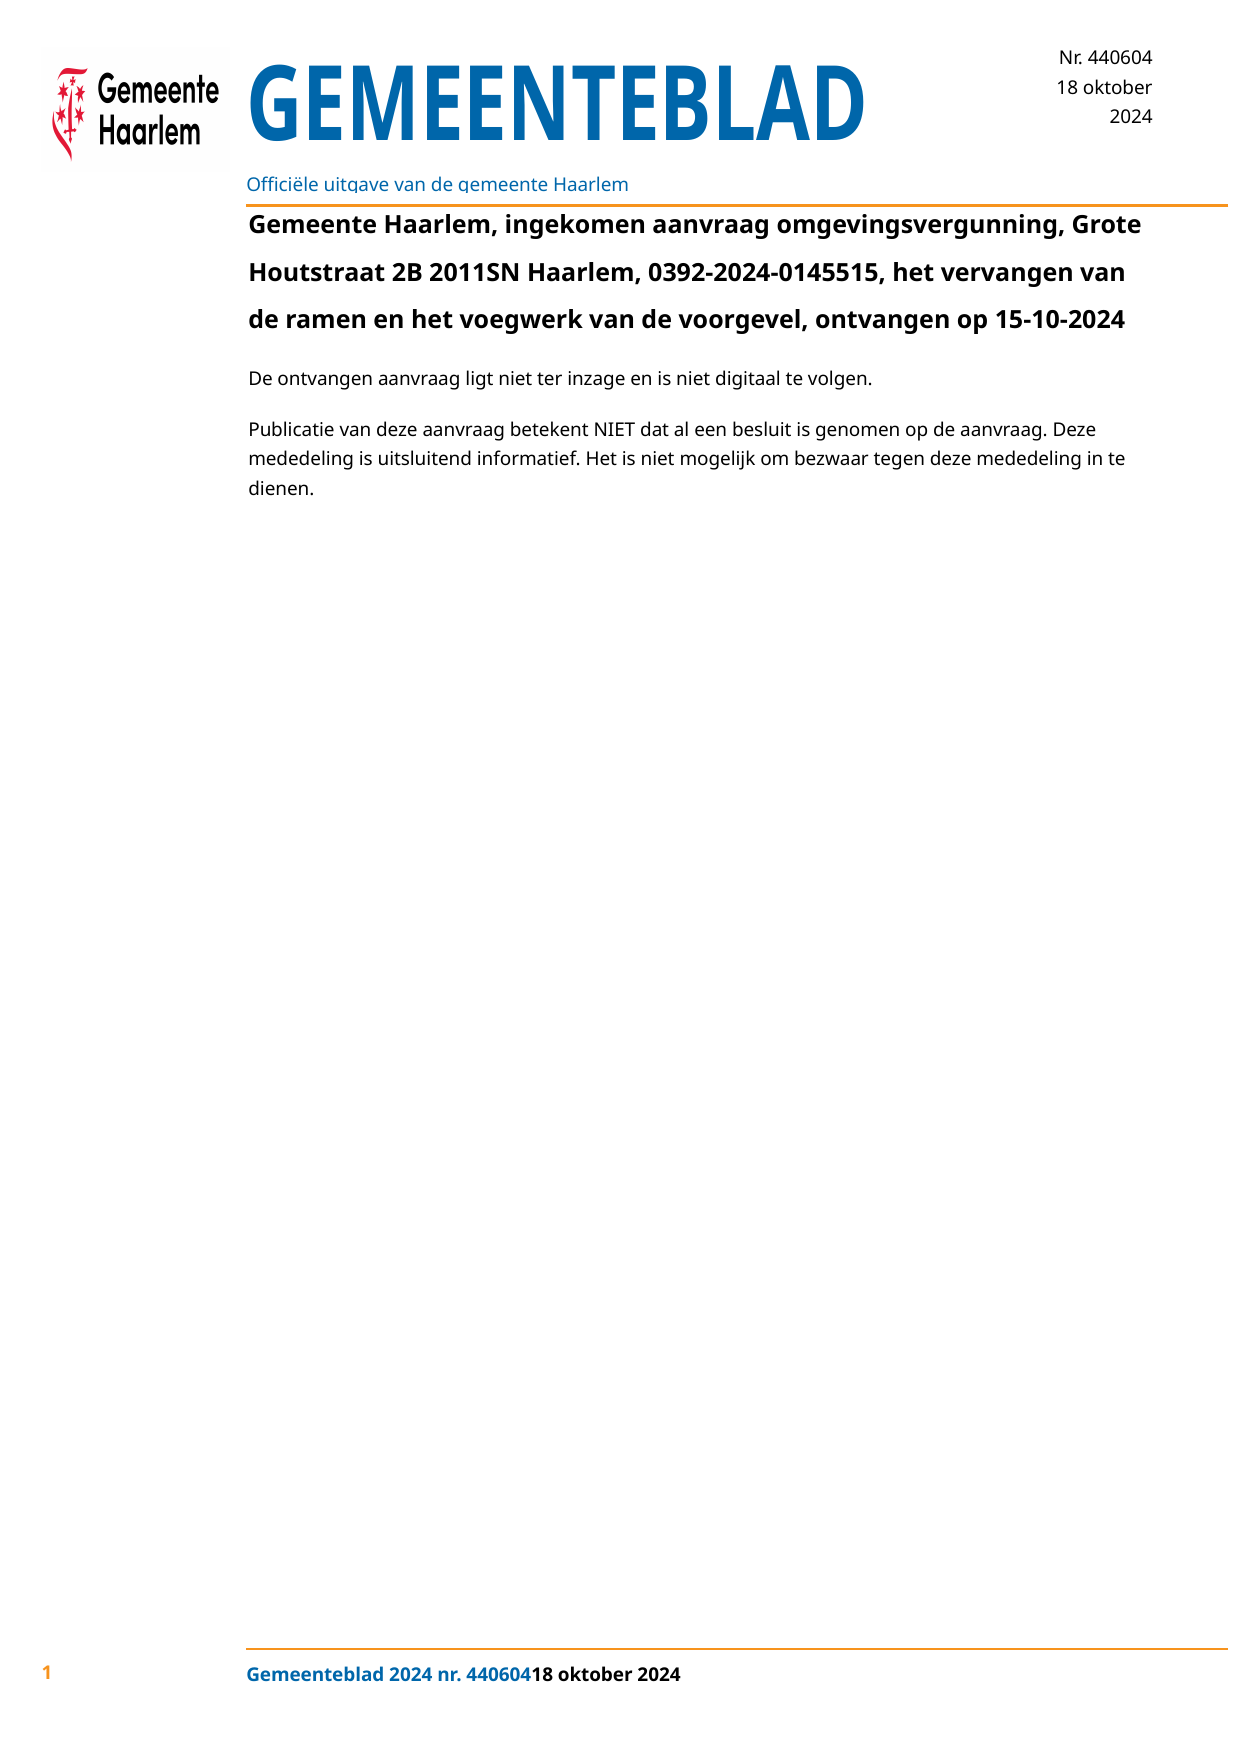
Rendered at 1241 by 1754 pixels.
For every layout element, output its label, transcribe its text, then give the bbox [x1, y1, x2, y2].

text Publicatie van deze aanvraag betekent NIET dat al een besluit is genomen op de aanvraag. Deze mededeling is uitsluitend informatief. Het is niet mogelijk om bezwaar tegen deze mededeling in te dienen. [248, 416, 1152, 501]
text De ontvangen aanvraag ligt niet ter inzage en is niet digitaal te volgen. [248, 366, 1152, 391]
picture [41, 47, 231, 172]
text Gemeente Haarlem, ingekomen aanvraag omgevingsvergunning, Grote Houtstraat 2B 2011SN Haarlem, 0392-2024-0145515, het vervangen van de ramen en het voegwerk van de voorgevel, ontvangen op 15-10-2024 [248, 207, 1152, 336]
